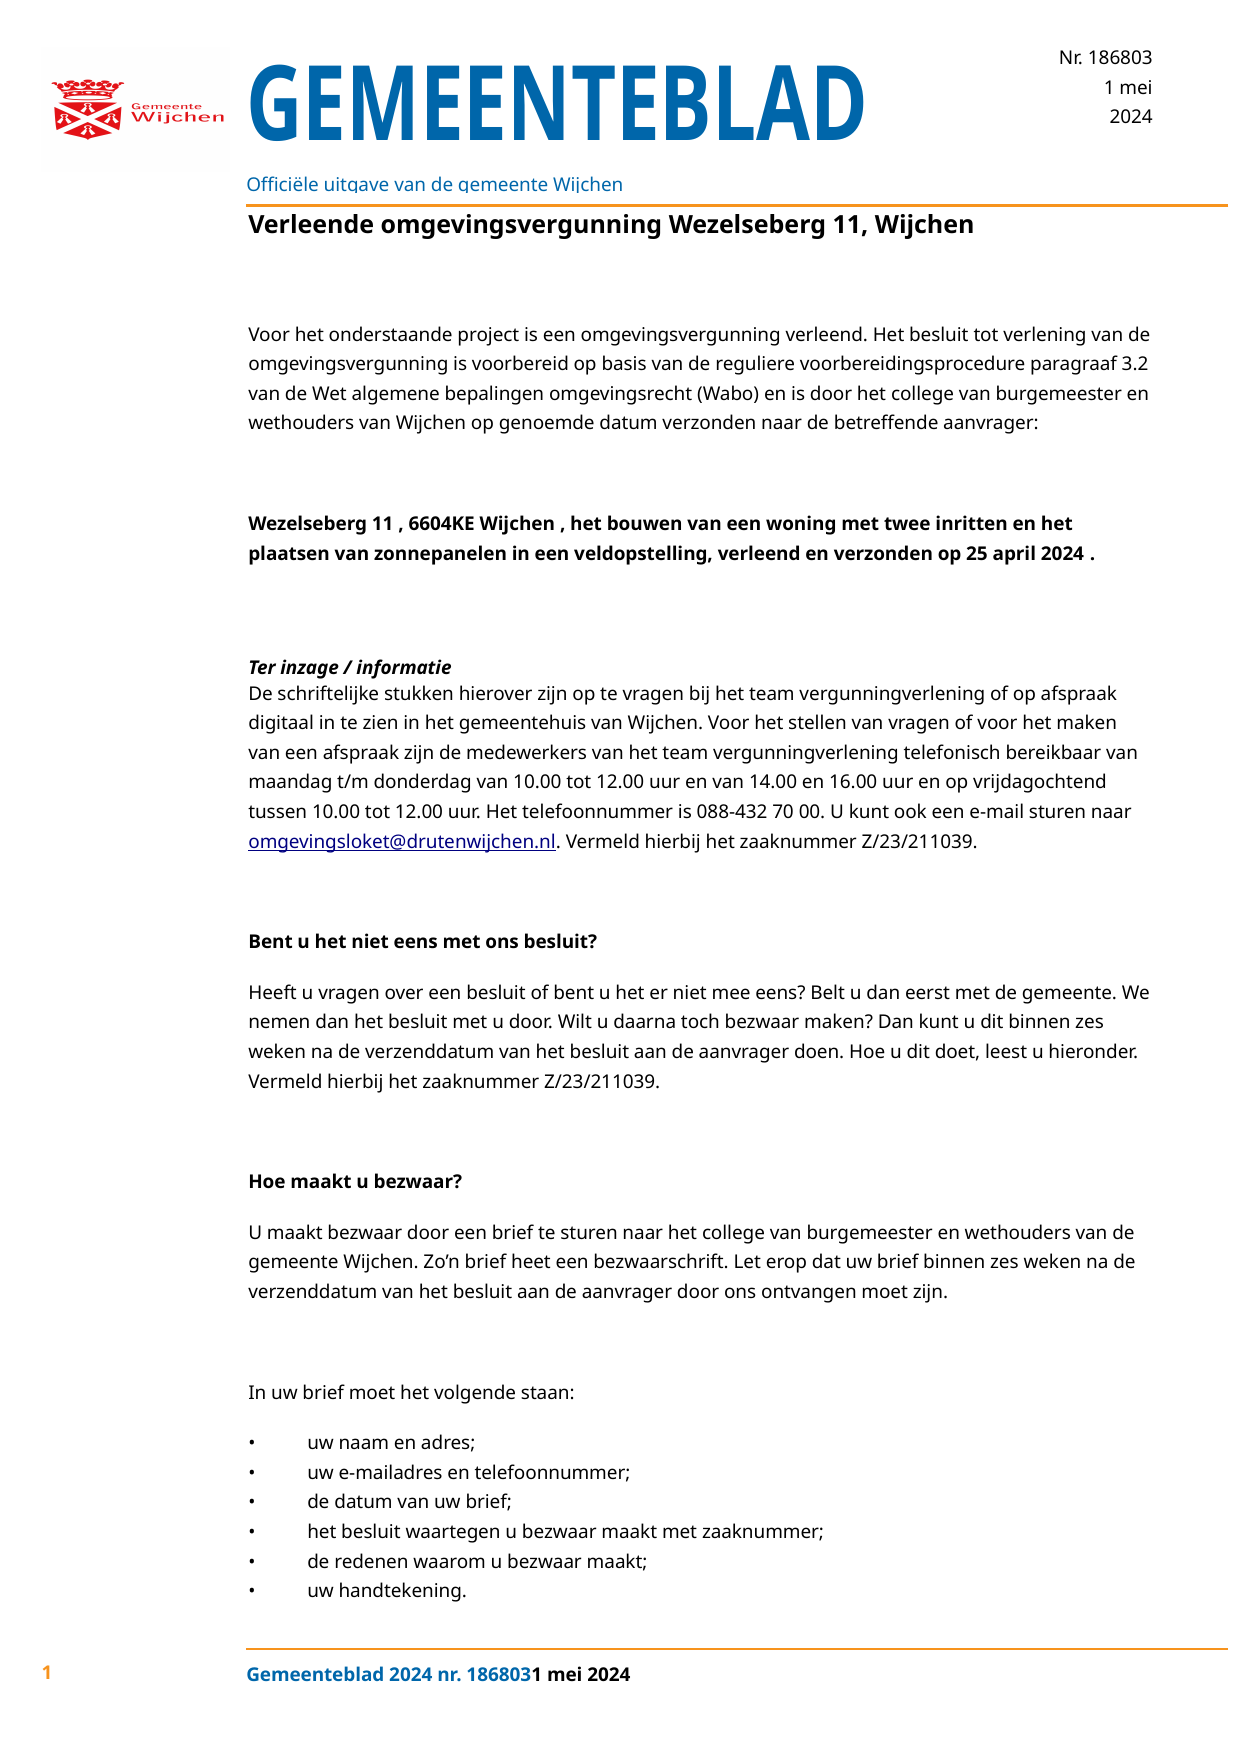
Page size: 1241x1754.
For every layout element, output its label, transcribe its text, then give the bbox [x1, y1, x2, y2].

list de datum van uw brief; [248, 1489, 1152, 1514]
text Ter inzage / informatie [248, 654, 1152, 680]
text Bent u het niet eens met ons besluit? [248, 929, 1152, 954]
list uw handtekening. [248, 1577, 1152, 1603]
list de redenen waarom u bezwaar maakt; [248, 1548, 1152, 1574]
list het besluit waartegen u bezwaar maakt met zaaknummer; [248, 1518, 1152, 1544]
text De schriftelijke stukken hierover zijn op te vragen bij het team vergunningverlening of op afspraak digitaal in te zien in het gemeentehuis van Wijchen. Voor het stellen van vragen of voor het maken van een afspraak zijn de medewerkers van het team vergunningverlening telefonisch bereikbaar van maandag t/m donderdag van 10.00 tot 12.00 uur en van 14.00 en 16.00 uur en op vrijdagochtend tussen 10.00 tot 12.00 uur. Het telefoonnummer is 088-432 70 00. U kunt ook een e-mail sturen naar omgevingsloket@drutenwijchen.nl. Vermeld hierbij het zaaknummer Z/23/211039. [248, 680, 1152, 854]
list uw naam en adres; [248, 1429, 1152, 1455]
text Verleende omgevingsvergunning Wezelseberg 11, Wijchen [248, 207, 1152, 241]
text U maakt bezwaar door een brief te sturen naar het college van burgemeester en wethouders van de gemeente Wijchen. Zo’n brief heet een bezwaarschrift. Let erop dat uw brief binnen zes weken na de verzenddatum van het besluit aan de aanvrager door ons ontvangen moet zijn. [248, 1219, 1152, 1304]
text Hoe maakt u bezwaar? [248, 1169, 1152, 1194]
picture [41, 47, 231, 172]
text In uw brief moet het volgende staan: [248, 1379, 1152, 1405]
list uw e-mailadres en telefoonnummer; [248, 1459, 1152, 1485]
text Wezelseberg 11 , 6604KE Wijchen , het bouwen van een woning met twee inritten en het plaatsen van zonnepanelen in een veldopstelling, verleend en verzonden op 25 april 2024 . [248, 510, 1152, 566]
text Heeft u vragen over een besluit of bent u het er niet mee eens? Belt u dan eerst met de gemeente. We nemen dan het besluit met u door. Wilt u daarna toch bezwaar maken? Dan kunt u dit binnen zes weken na de verzenddatum van het besluit aan de aanvrager doen. Hoe u dit doet, leest u hieronder. Vermeld hierbij het zaaknummer Z/23/211039. [248, 979, 1152, 1094]
text Voor het onderstaande project is een omgevingsvergunning verleend. Het besluit tot verlening van de omgevingsvergunning is voorbereid op basis van de reguliere voorbereidingsprocedure paragraaf 3.2 van de Wet algemene bepalingen omgevingsrecht (Wabo) en is door het college van burgemeester en wethouders van Wijchen op genoemde datum verzonden naar de betreffende aanvrager: [248, 321, 1152, 435]
